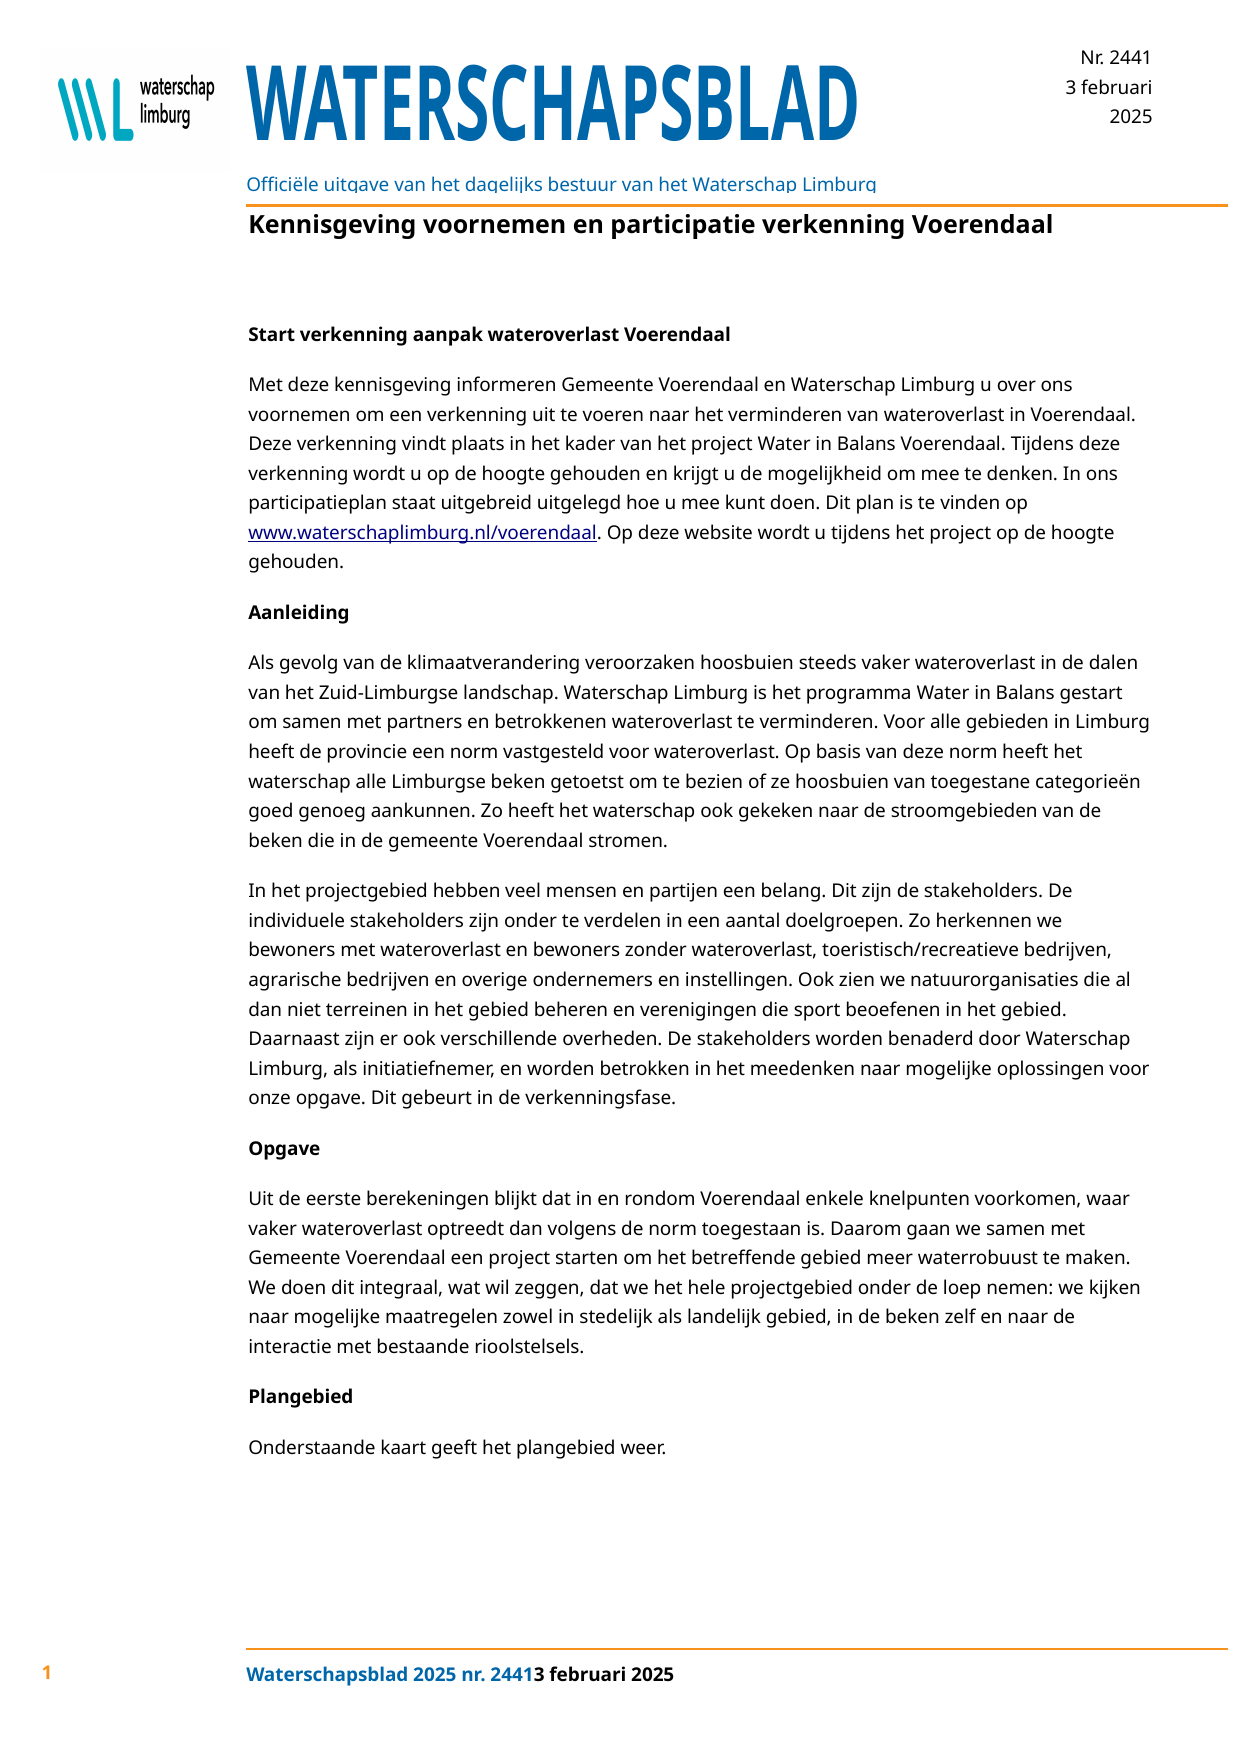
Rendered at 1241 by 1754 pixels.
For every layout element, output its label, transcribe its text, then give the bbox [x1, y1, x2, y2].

text Uit de eerste berekeningen blijkt dat in en rondom Voerendaal enkele knelpunten voorkomen, waar vaker wateroverlast optreedt dan volgens de norm toegestaan is. Daarom gaan we samen met Gemeente Voerendaal een project starten om het betreffende gebied meer waterrobuust te maken. We doen dit integraal, wat wil zeggen, dat we het hele projectgebied onder de loep nemen: we kijken naar mogelijke maatregelen zowel in stedelijk als landelijk gebied, in de beken zelf en naar de interactie met bestaande rioolstelsels. [248, 1185, 1152, 1359]
text Met deze kennisgeving informeren Gemeente Voerendaal en Waterschap Limburg u over ons voornemen om een verkenning uit te voeren naar het verminderen van wateroverlast in Voerendaal. Deze verkenning vindt plaats in het kader van het project Water in Balans Voerendaal. Tijdens deze verkenning wordt u op de hoogte gehouden en krijgt u de mogelijkheid om mee te denken. In ons participatieplan staat uitgebreid uitgelegd hoe u mee kunt doen. Dit plan is te vinden op www.waterschaplimburg.nl/voerendaal. Op deze website wordt u tijdens het project op de hoogte gehouden. [248, 371, 1152, 574]
text Als gevolg van de klimaatverandering veroorzaken hoosbuien steeds vaker wateroverlast in de dalen van het Zuid-Limburgse landschap. Waterschap Limburg is het programma Water in Balans gestart om samen met partners en betrokkenen wateroverlast te verminderen. Voor alle gebieden in Limburg heeft de provincie een norm vastgesteld voor wateroverlast. Op basis van deze norm heeft het waterschap alle Limburgse beken getoetst om te bezien of ze hoosbuien van toegestane categorieën goed genoeg aankunnen. Zo heeft het waterschap ook gekeken naar de stroomgebieden van de beken die in de gemeente Voerendaal stromen. [248, 649, 1152, 853]
text Aanleiding [248, 599, 1152, 625]
text Onderstaande kaart geeft het plangebied weer. [248, 1434, 1152, 1460]
text Opgave [248, 1135, 1152, 1161]
text Start verkenning aanpak wateroverlast Voerendaal [248, 321, 1152, 346]
text Kennisgeving voornemen en participatie verkenning Voerendaal [248, 207, 1152, 241]
text In het projectgebied hebben veel mensen en partijen een belang. Dit zijn de stakeholders. De individuele stakeholders zijn onder te verdelen in een aantal doelgroepen. Zo herkennen we bewoners met wateroverlast en bewoners zonder wateroverlast, toeristisch/recreatieve bedrijven, agrarische bedrijven en overige ondernemers en instellingen. Ook zien we natuurorganisaties die al dan niet terreinen in het gebied beheren en verenigingen die sport beoefenen in het gebied. Daarnaast zijn er ook verschillende overheden. De stakeholders worden benaderd door Waterschap Limburg, als initiatiefnemer, en worden betrokken in het meedenken naar mogelijke oplossingen voor onze opgave. Dit gebeurt in de verkenningsfase. [248, 877, 1152, 1110]
text Plangebied [248, 1384, 1152, 1409]
picture [41, 47, 231, 172]
